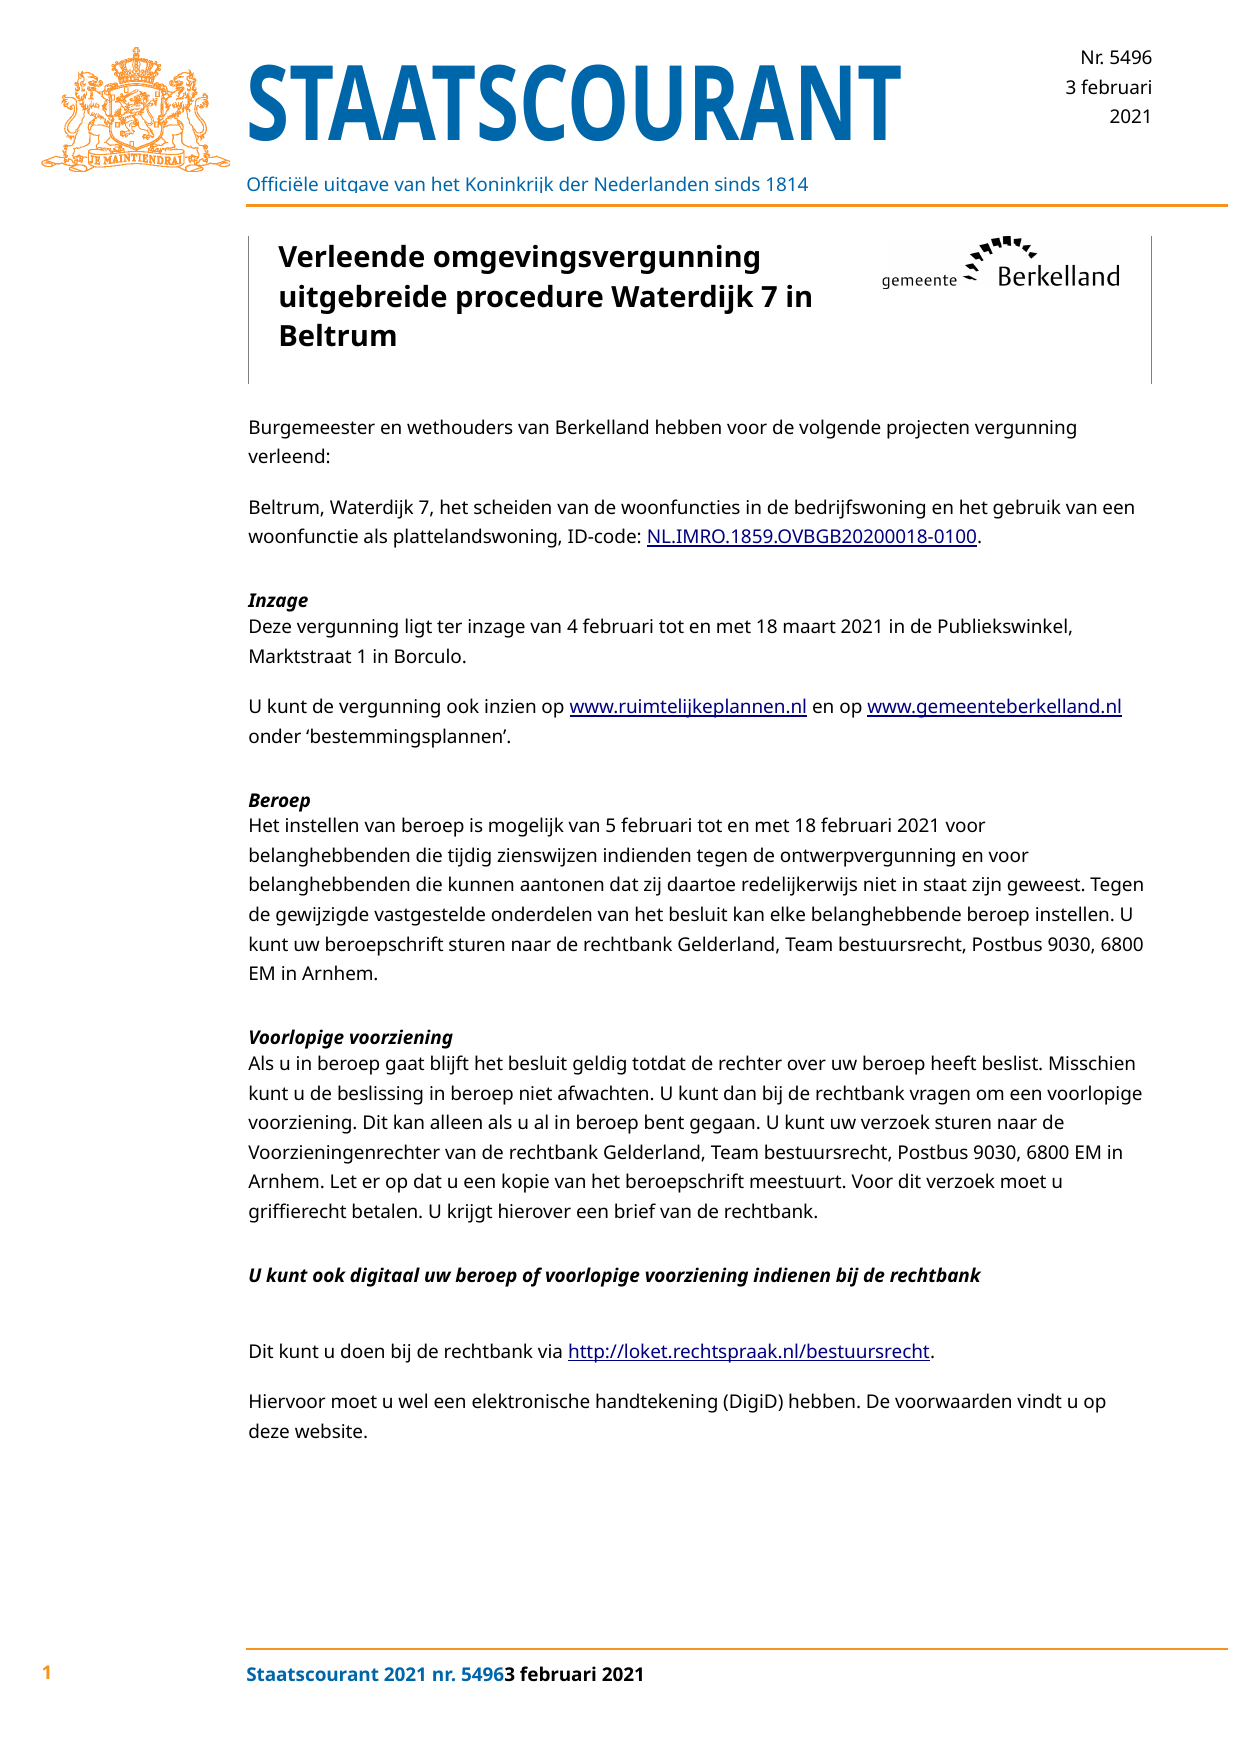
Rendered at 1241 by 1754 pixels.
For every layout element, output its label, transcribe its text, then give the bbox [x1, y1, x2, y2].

picture [41, 47, 231, 172]
text Beroep [248, 787, 1152, 812]
text Het instellen van beroep is mogelijk van 5 februari tot en met 18 februari 2021 voor belanghebbenden die tijdig zienswijzen indienden tegen de ontwerpvergunning en voor belanghebbenden die kunnen aantonen dat zij daartoe redelijkerwijs niet in staat zijn geweest. Tegen de gewijzigde vastgestelde onderdelen van het besluit kan elke belanghebbende beroep instellen. U kunt uw beroepschrift sturen naar de rechtbank Gelderland, Team bestuursrecht, Postbus 9030, 6800 EM in Arnhem. [248, 812, 1152, 986]
text Beltrum, Waterdijk 7, het scheiden van de woonfuncties in de bedrijfswoning en het gebruik van een woonfunctie als plattelandswoning, ID-code: NL.IMRO.1859.OVBGB20200018-0100. [248, 494, 1152, 549]
table_header [850, 236, 1151, 384]
text Dit kunt u doen bij de rechtbank via http://loket.rechtspraak.nl/bestuursrecht. [248, 1338, 1152, 1364]
text U kunt de vergunning ook inzien op www.ruimtelijkeplannen.nl en op www.gemeenteberkelland.nl onder ‘bestemmingsplannen’. [248, 693, 1152, 748]
table_header Verleende omgevingsvergunning uitgebreide procedure Waterdijk 7 in Beltrum [249, 236, 850, 384]
text Burgemeester en wethouders van Berkelland hebben voor de volgende projecten vergunning verleend: [248, 414, 1152, 469]
picture [882, 236, 1119, 289]
text U kunt ook digitaal uw beroep of voorlopige voorziening indienen bij de rechtbank [248, 1262, 1152, 1288]
text Voorlopige voorziening [248, 1024, 1152, 1050]
text Deze vergunning ligt ter inzage van 4 februari tot en met 18 maart 2021 in de Publiekswinkel, Marktstraat 1 in Borculo. [248, 613, 1152, 668]
text Hiervoor moet u wel een elektronische handtekening (DigiD) hebben. De voorwaarden vindt u op deze website. [248, 1388, 1152, 1444]
text Inzage [248, 587, 1152, 613]
text Als u in beroep gaat blijft het besluit geldig totdat de rechter over uw beroep heeft beslist. Misschien kunt u de beslissing in beroep niet afwachten. U kunt dan bij de rechtbank vragen om een voorlopige voorziening. Dit kan alleen als u al in beroep bent gegaan. U kunt uw verzoek sturen naar de Voorzieningenrechter van de rechtbank Gelderland, Team bestuursrecht, Postbus 9030, 6800 EM in Arnhem. Let er op dat u een kopie van het beroepschrift meestuurt. Voor dit verzoek moet u griffierecht betalen. U krijgt hierover een brief van de rechtbank. [248, 1050, 1152, 1224]
